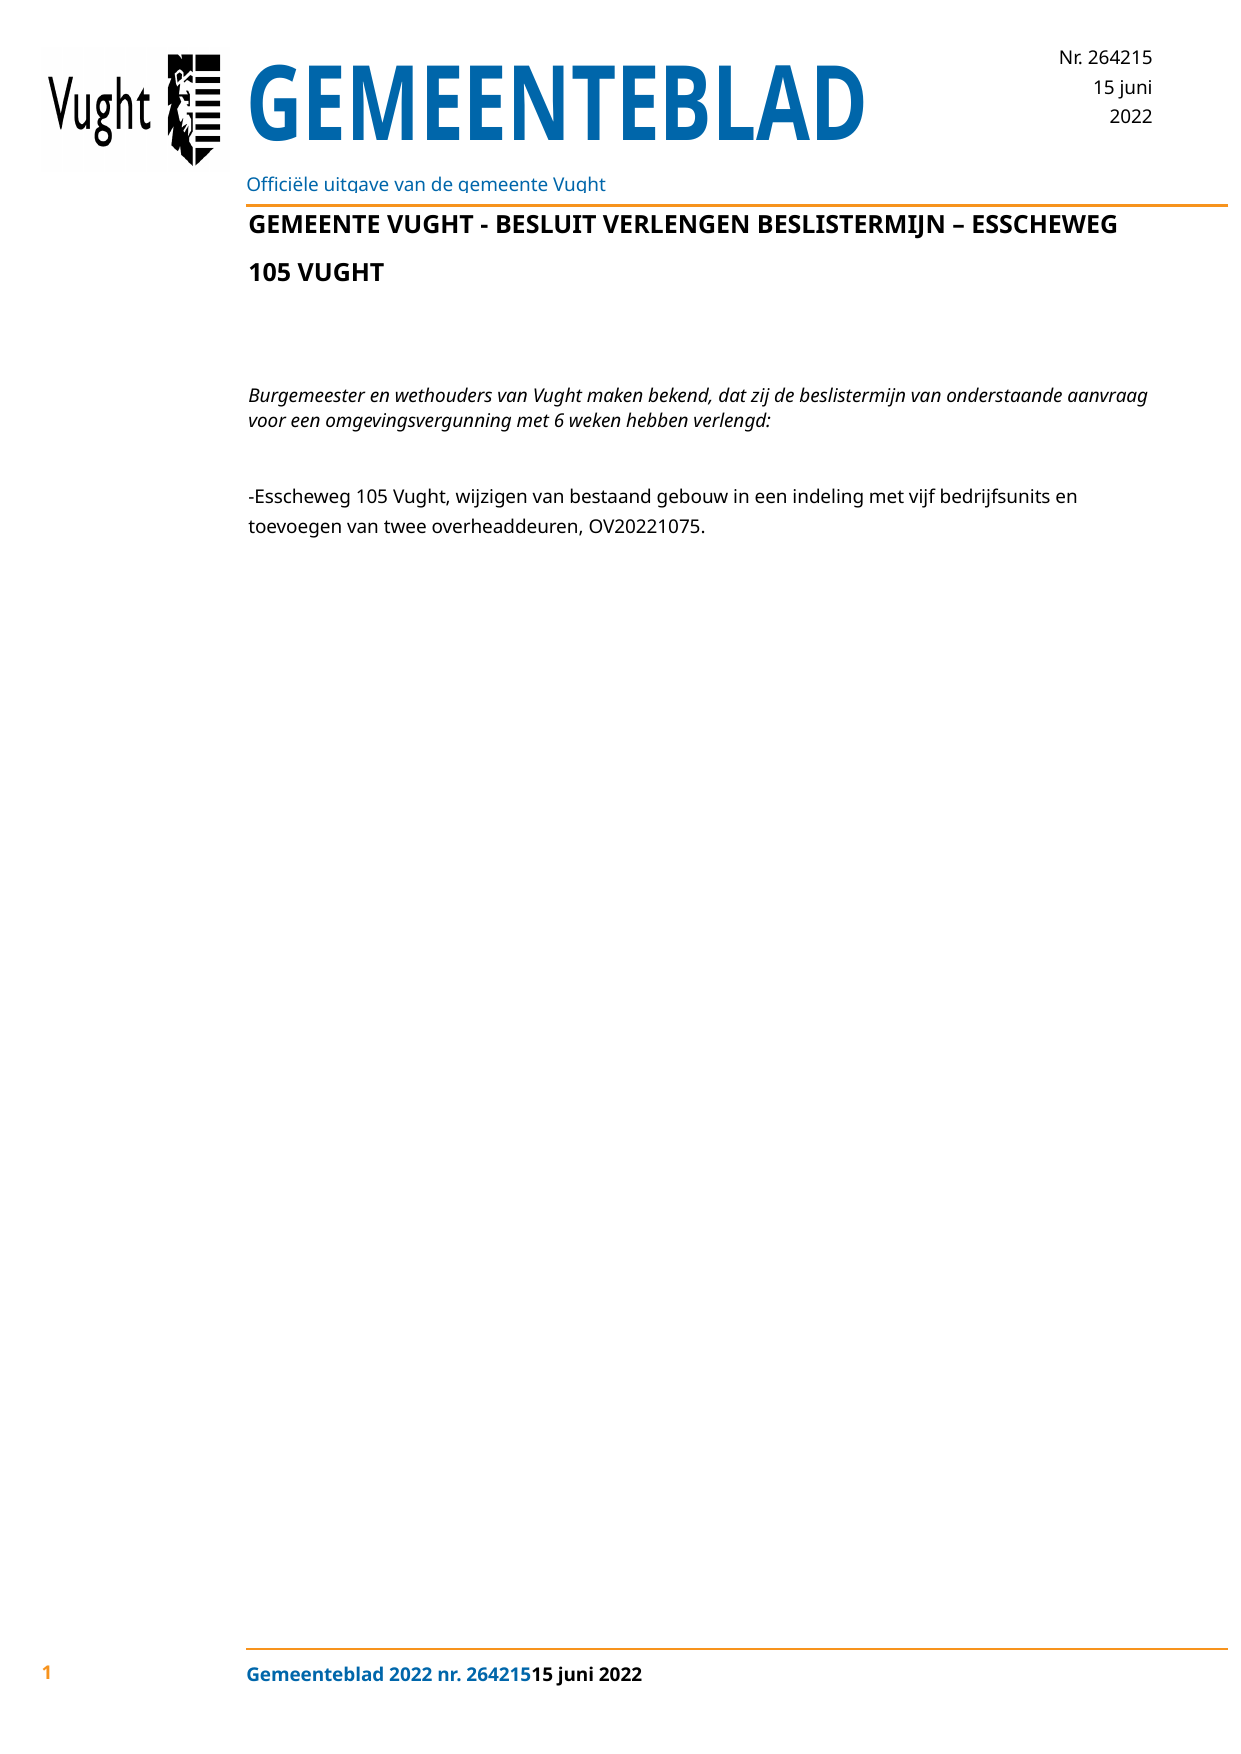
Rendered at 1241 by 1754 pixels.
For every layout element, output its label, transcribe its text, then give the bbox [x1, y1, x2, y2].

text -Esscheweg 105 Vught, wijzigen van bestaand gebouw in een indeling met vijf bedrijfsunits en toevoegen van twee overheaddeuren, OV20221075. [248, 484, 1152, 539]
text Burgemeester en wethouders van Vught maken bekend, dat zij de beslistermijn van onderstaande aanvraag voor een omgevingsvergunning met 6 weken hebben verlengd: [248, 382, 1152, 433]
text GEMEENTE VUGHT - BESLUIT VERLENGEN BESLISTERMIJN – ESSCHEWEG 105 VUGHT [248, 207, 1152, 288]
picture [41, 47, 231, 172]
